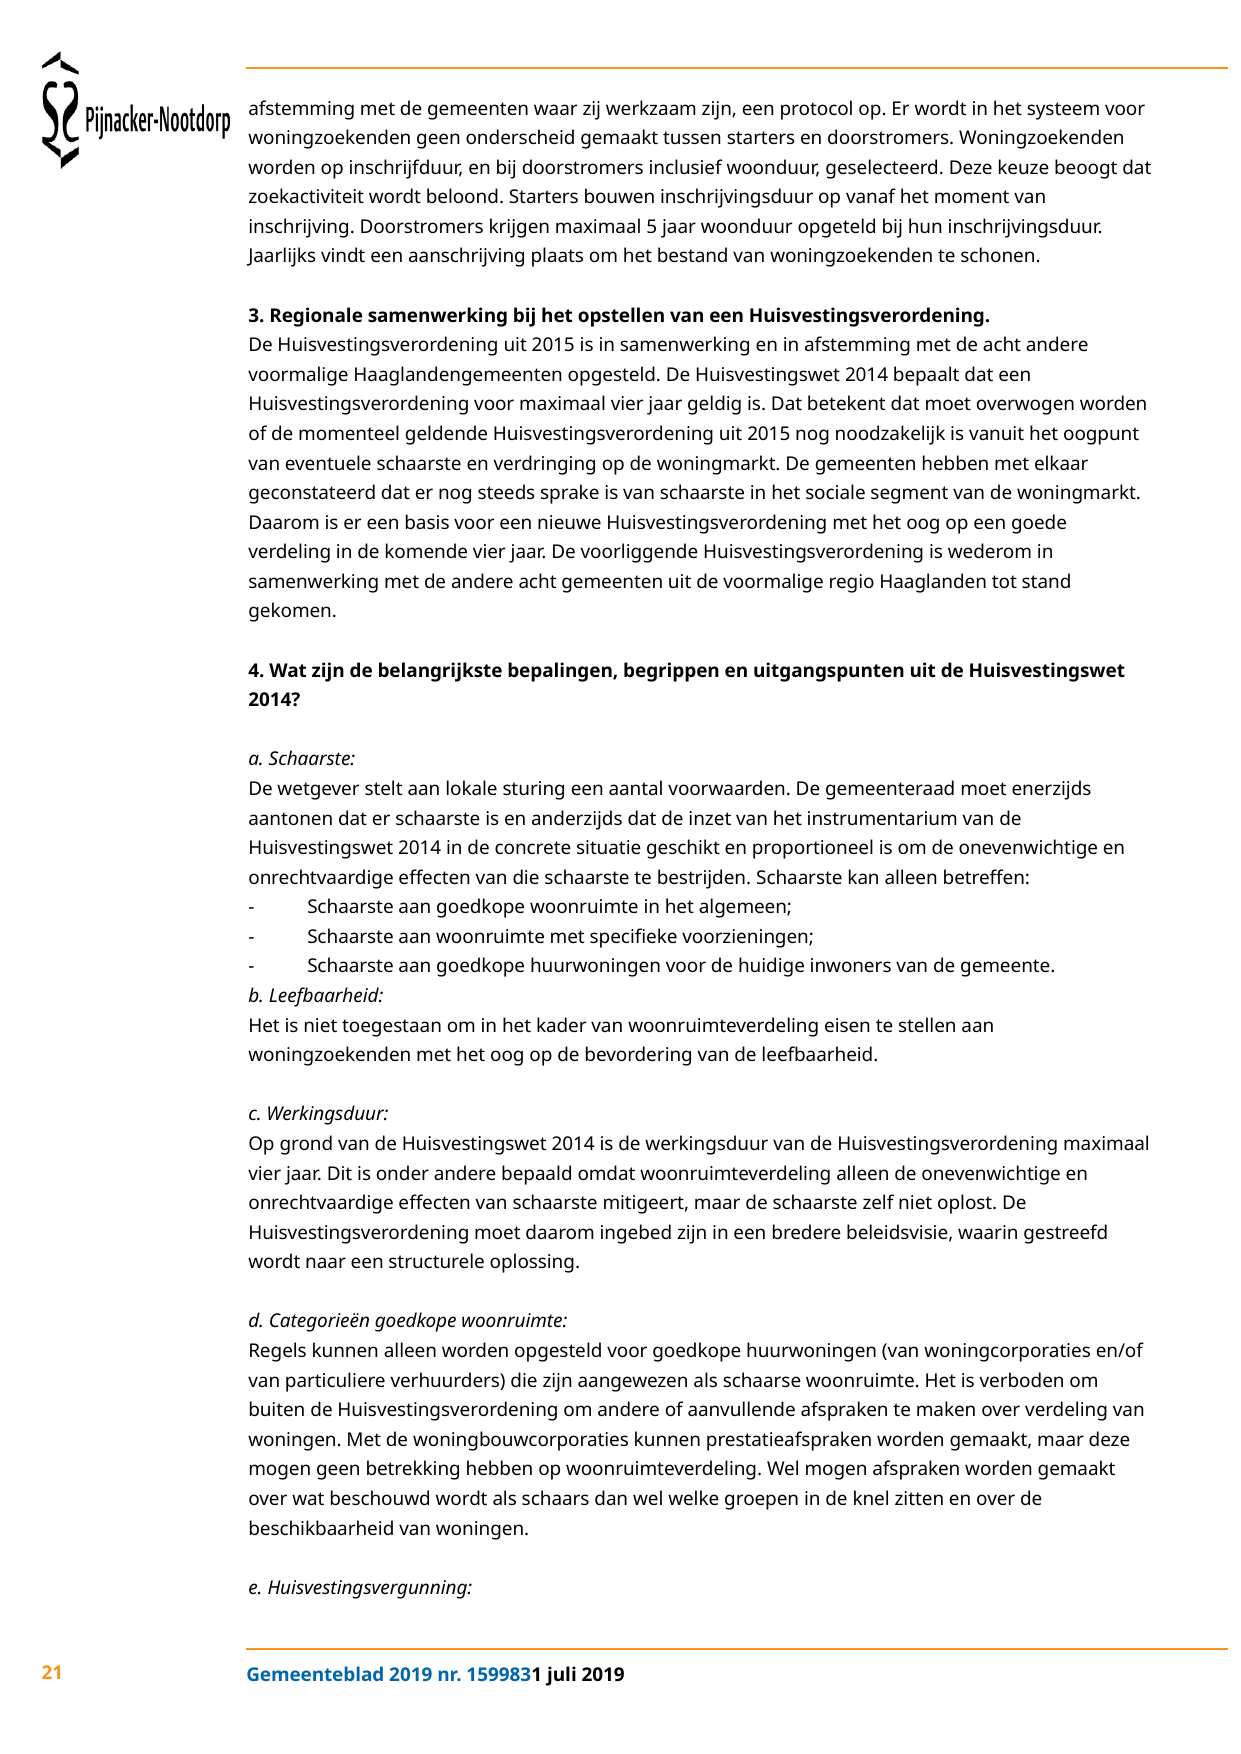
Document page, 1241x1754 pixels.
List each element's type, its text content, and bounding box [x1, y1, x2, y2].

text Regels kunnen alleen worden opgesteld voor goedkope huurwoningen (van woningcorporaties en/of van particuliere verhuurders) die zijn aangewezen als schaarse woonruimte. Het is verboden om buiten de Huisvestingsverordening om andere of aanvullende afspraken te maken over verdeling van woningen. Met de woningbouwcorporaties kunnen prestatieafspraken worden gemaakt, maar deze mogen geen betrekking hebben op woonruimteverdeling. Wel mogen afspraken worden gemaakt over wat beschouwd wordt als schaars dan wel welke groepen in de knel zitten en over de beschikbaarheid van woningen. [248, 1337, 1152, 1541]
list Schaarste aan goedkope woonruimte in het algemeen; [248, 893, 1152, 919]
text c. Werkingsduur: [248, 1101, 1152, 1126]
text b. Leefbaarheid: [248, 982, 1152, 1008]
picture [41, 47, 231, 172]
text Het is niet toegestaan om in het kader van woonruimteverdeling eisen te stellen aan woningzoekenden met het oog op de bevordering van de leefbaarheid. [248, 1012, 1152, 1067]
text d. Categorieën goedkope woonruimte: [248, 1308, 1152, 1333]
text e. Huisvestingsvergunning: [248, 1574, 1152, 1600]
list Schaarste aan goedkope huurwoningen voor de huidige inwoners van de gemeente. [248, 953, 1152, 978]
text De wetgever stelt aan lokale sturing een aantal voorwaarden. De gemeenteraad moet enerzijds aantonen dat er schaarste is en anderzijds dat de inzet van het instrumentarium van de Huisvestingswet 2014 in de concrete situatie geschikt en proportioneel is om de onevenwichtige en onrechtvaardige effecten van die schaarste te bestrijden. Schaarste kan alleen betreffen: [248, 775, 1152, 890]
text afstemming met de gemeenten waar zij werkzaam zijn, een protocol op. Er wordt in het systeem voor woningzoekenden geen onderscheid gemaakt tussen starters en doorstromers. Woningzoekenden worden op inschrijfduur, en bij doorstromers inclusief woonduur, geselecteerd. Deze keuze beoogt dat zoekactiviteit wordt beloond. Starters bouwen inschrijvingsduur op vanaf het moment van inschrijving. Doorstromers krijgen maximaal 5 jaar woonduur opgeteld bij hun inschrijvingsduur. Jaarlijks vindt een aanschrijving plaats om het bestand van woningzoekenden te schonen. [248, 95, 1152, 268]
list Schaarste aan woonruimte met specifieke voorzieningen; [248, 923, 1152, 949]
text a. Schaarste: [248, 746, 1152, 771]
text Op grond van de Huisvestingswet 2014 is de werkingsduur van de Huisvestingsverordening maximaal vier jaar. Dit is onder andere bepaald omdat woonruimteverdeling alleen de onevenwichtige en onrechtvaardige effecten van schaarste mitigeert, maar de schaarste zelf niet oplost. De Huisvestingsverordening moet daarom ingebed zijn in een bredere beleidsvisie, waarin gestreefd wordt naar een structurele oplossing. [248, 1130, 1152, 1274]
text 3. Regionale samenwerking bij het opstellen van een Huisvestingsverordening. [248, 302, 1152, 328]
text De Huisvestingsverordening uit 2015 is in samenwerking en in afstemming met de acht andere voormalige Haaglandengemeenten opgesteld. De Huisvestingswet 2014 bepaalt dat een Huisvestingsverordening voor maximaal vier jaar geldig is. Dat betekent dat moet overwogen worden of de momenteel geldende Huisvestingsverordening uit 2015 nog noodzakelijk is vanuit het oogpunt van eventuele schaarste en verdringing op de woningmarkt. De gemeenten hebben met elkaar geconstateerd dat er nog steeds sprake is van schaarste in het sociale segment van de woningmarkt. Daarom is er een basis voor een nieuwe Huisvestingsverordening met het oog op een goede verdeling in de komende vier jaar. De voorliggende Huisvestingsverordening is wederom in samenwerking met de andere acht gemeenten uit de voormalige regio Haaglanden tot stand gekomen. [248, 331, 1152, 623]
text 4. Wat zijn de belangrijkste bepalingen, begrippen en uitgangspunten uit de Huisvestingswet 2014? [248, 657, 1152, 712]
